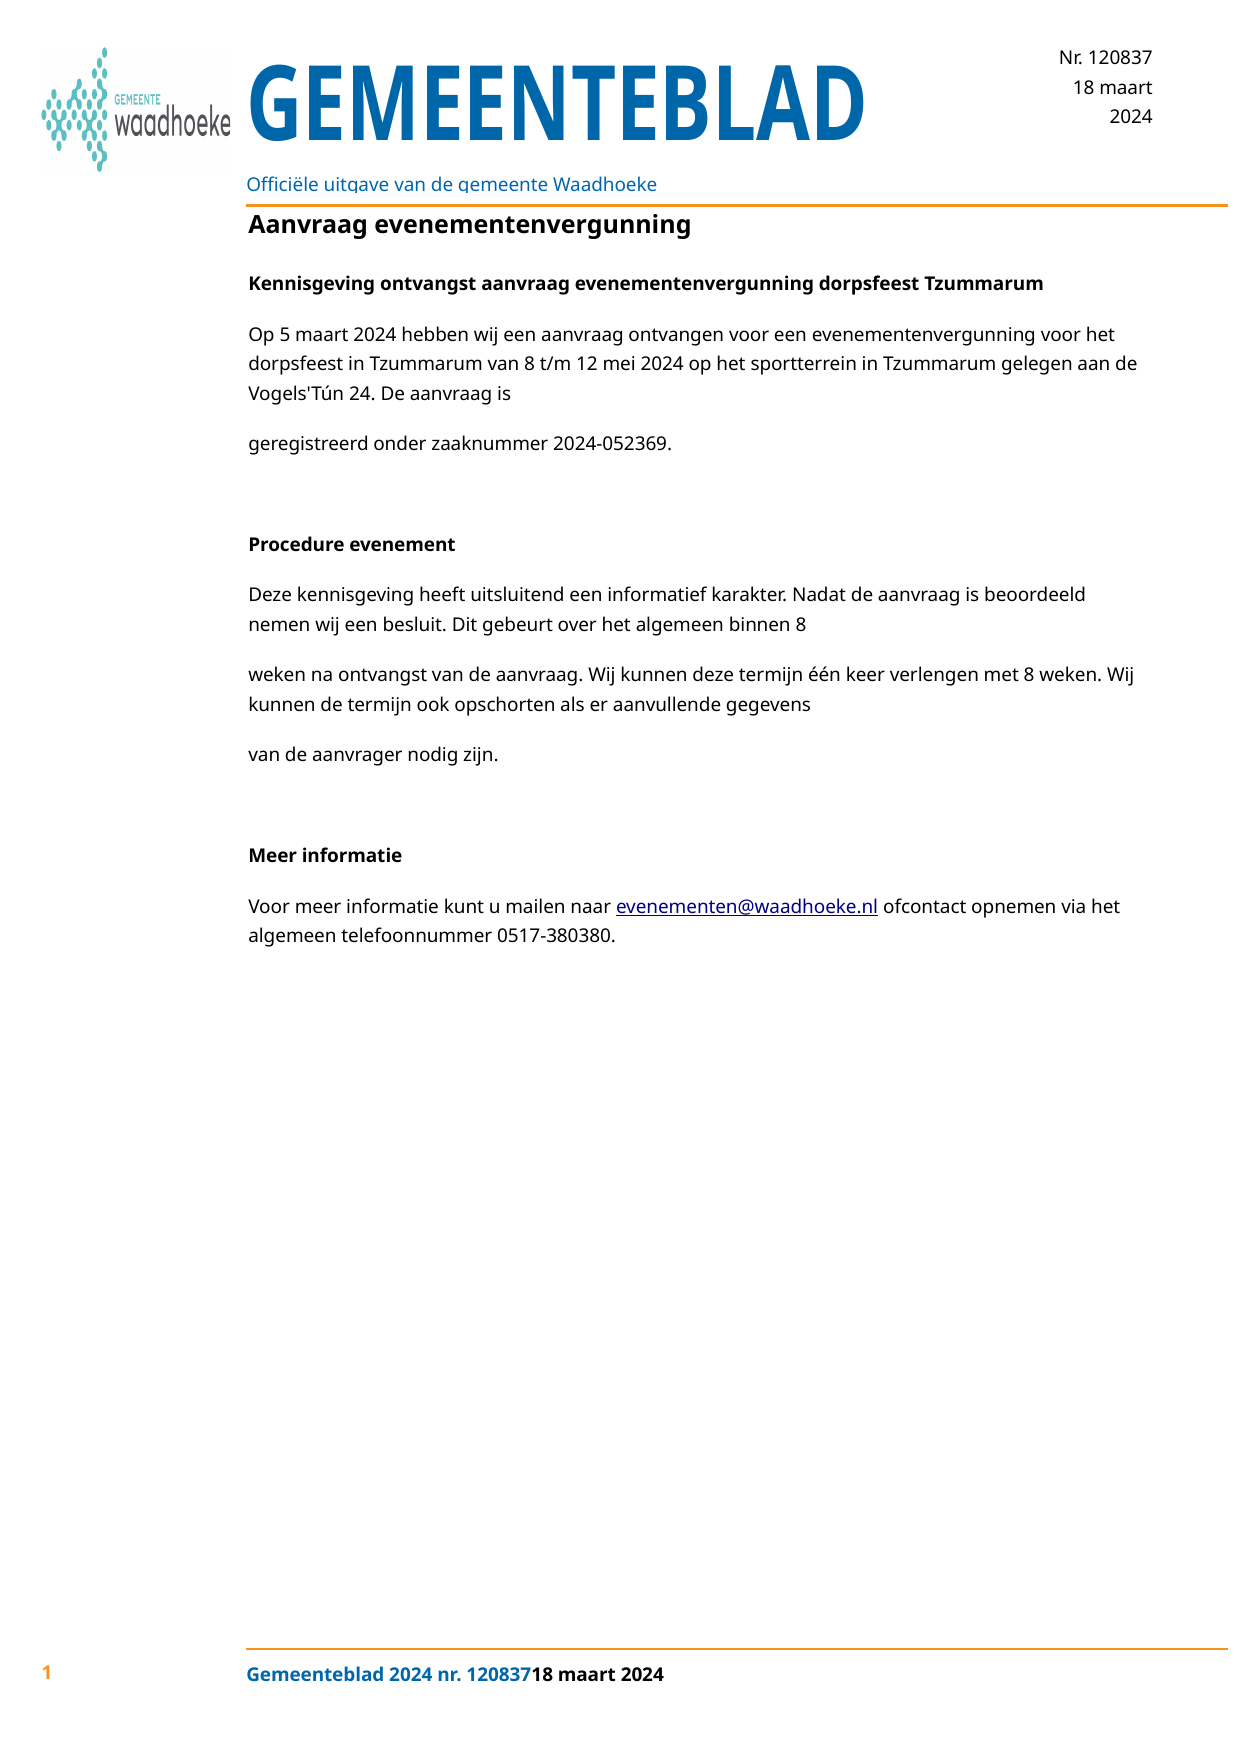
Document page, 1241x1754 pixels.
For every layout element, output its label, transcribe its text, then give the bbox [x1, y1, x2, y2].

text geregistreerd onder zaaknummer 2024-052369. [248, 430, 1152, 456]
text Meer informatie [248, 842, 1152, 868]
text Voor meer informatie kunt u mailen naar evenementen@waadhoeke.nl ofcontact opnemen via het algemeen telefoonnummer 0517-380380. [248, 893, 1152, 948]
text Op 5 maart 2024 hebben wij een aanvraag ontvangen voor een evenementenvergunning voor het dorpsfeest in Tzummarum van 8 t/m 12 mei 2024 op het sportterrein in Tzummarum gelegen aan de Vogels'Tún 24. De aanvraag is [248, 321, 1152, 406]
text Kennisgeving ontvangst aanvraag evenementenvergunning dorpsfeest Tzummarum [248, 270, 1152, 296]
text weken na ontvangst van de aanvraag. Wij kunnen deze termijn één keer verlengen met 8 weken. Wij kunnen de termijn ook opschorten als er aanvullende gegevens [248, 662, 1152, 717]
text Procedure evenement [248, 531, 1152, 557]
text Aanvraag evenementenvergunning [248, 207, 1152, 241]
picture [41, 47, 231, 172]
text van de aanvrager nodig zijn. [248, 742, 1152, 767]
text Deze kennisgeving heeft uitsluitend een informatief karakter. Nadat de aanvraag is beoordeeld nemen wij een besluit. Dit gebeurt over het algemeen binnen 8 [248, 582, 1152, 637]
